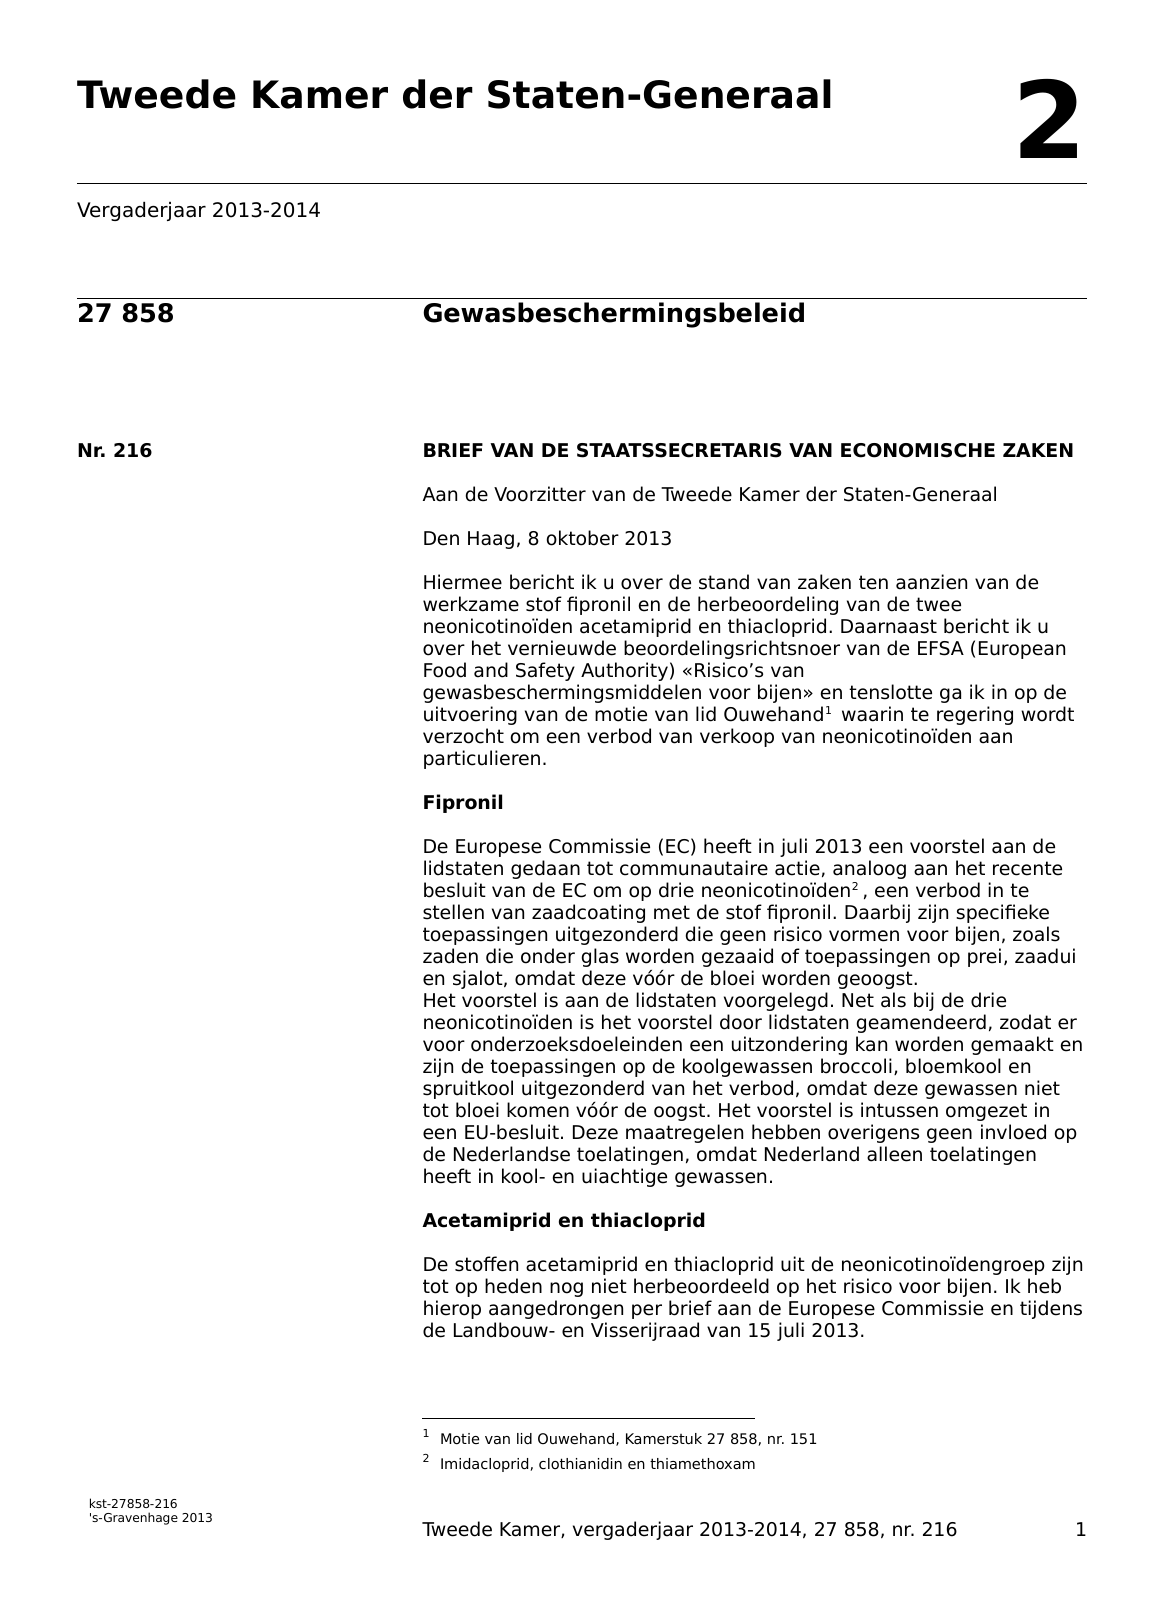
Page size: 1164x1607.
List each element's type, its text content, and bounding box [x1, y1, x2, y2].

text kst-27858-216 [88, 1497, 323, 1511]
table_cell Vergaderjaar 2013-2014 [77, 184, 1087, 298]
subtitle Fipronil [422, 792, 1087, 814]
table_header 2 [886, 59, 1087, 183]
text Het voorstel is aan de lidstaten voorgelegd. Net als bij de drie neonicotinoïden is het voorstel door lidstaten geamendeerd, zodat er voor onderzoeksdoeleinden een uitzondering kan worden gemaakt en zijn de toepassingen op de koolgewassen broccoli, bloemkool en spruitkool uitgezonderd van het verbod, omdat deze gewassen niet tot bloei komen vóór de oogst. Het voorstel is intussen omgezet in een EU-besluit. Deze maatregelen hebben overigens geen invloed op de Nederlandse toelatingen, omdat Nederland alleen toelatingen heeft in kool- en uiachtige gewassen. [422, 990, 1087, 1188]
text De Europese Commissie (EC) heeft in juli 2013 een voorstel aan de lidstaten gedaan tot communautaire actie, analoog aan het recente besluit van de EC om op drie neonicotinoïden, een verbod in te stellen van zaadcoating met de stof fipronil. Daarbij zijn specifieke toepassingen uitgezonderd die geen risico vormen voor bijen, zoals zaden die onder glas worden gezaaid of toepassingen op prei, zaadui en sjalot, omdat deze vóór de bloei worden geoogst. [422, 836, 1087, 990]
subtitle Acetamiprid en thiacloprid [422, 1210, 1087, 1232]
text Aan de Voorzitter van de Tweede Kamer der Staten-Generaal [422, 484, 1087, 506]
subtitle Nr. 216 BRIEF VAN DE STAATSSECRETARIS VAN ECONOMISCHE ZAKEN [77, 440, 1087, 462]
text Motie van lid Ouwehand, Kamerstuk 27 858, nr. 151 [422, 1427, 1087, 1449]
subtitle 27 858 Gewasbeschermingsbeleid [77, 299, 1087, 329]
text Den Haag, 8 oktober 2013 [422, 528, 1087, 550]
table_header Tweede Kamer der Staten-Generaal [77, 59, 886, 183]
text 's-Gravenhage 2013 [88, 1511, 323, 1525]
text Imidacloprid, clothianidin en thiamethoxam [422, 1452, 1087, 1474]
text Hiermee bericht ik u over de stand van zaken ten aanzien van de werkzame stof fipronil en de herbeoordeling van de twee neonicotinoïden acetamiprid en thiacloprid. Daarnaast bericht ik u over het vernieuwde beoordelingsrichtsnoer van de EFSA (European Food and Safety Authority) «Risico’s van gewasbeschermingsmiddelen voor bijen» en tenslotte ga ik in op de uitvoering van de motie van lid Ouwehand waarin te regering wordt verzocht om een verbod van verkoop van neonicotinoïden aan particulieren. [422, 572, 1087, 770]
text De stoffen acetamiprid en thiacloprid uit de neonicotinoïdengroep zijn tot op heden nog niet herbeoordeeld op het risico voor bijen. Ik heb hierop aangedrongen per brief aan de Europese Commissie en tijdens de Landbouw- en Visserijraad van 15 juli 2013. [422, 1254, 1087, 1342]
